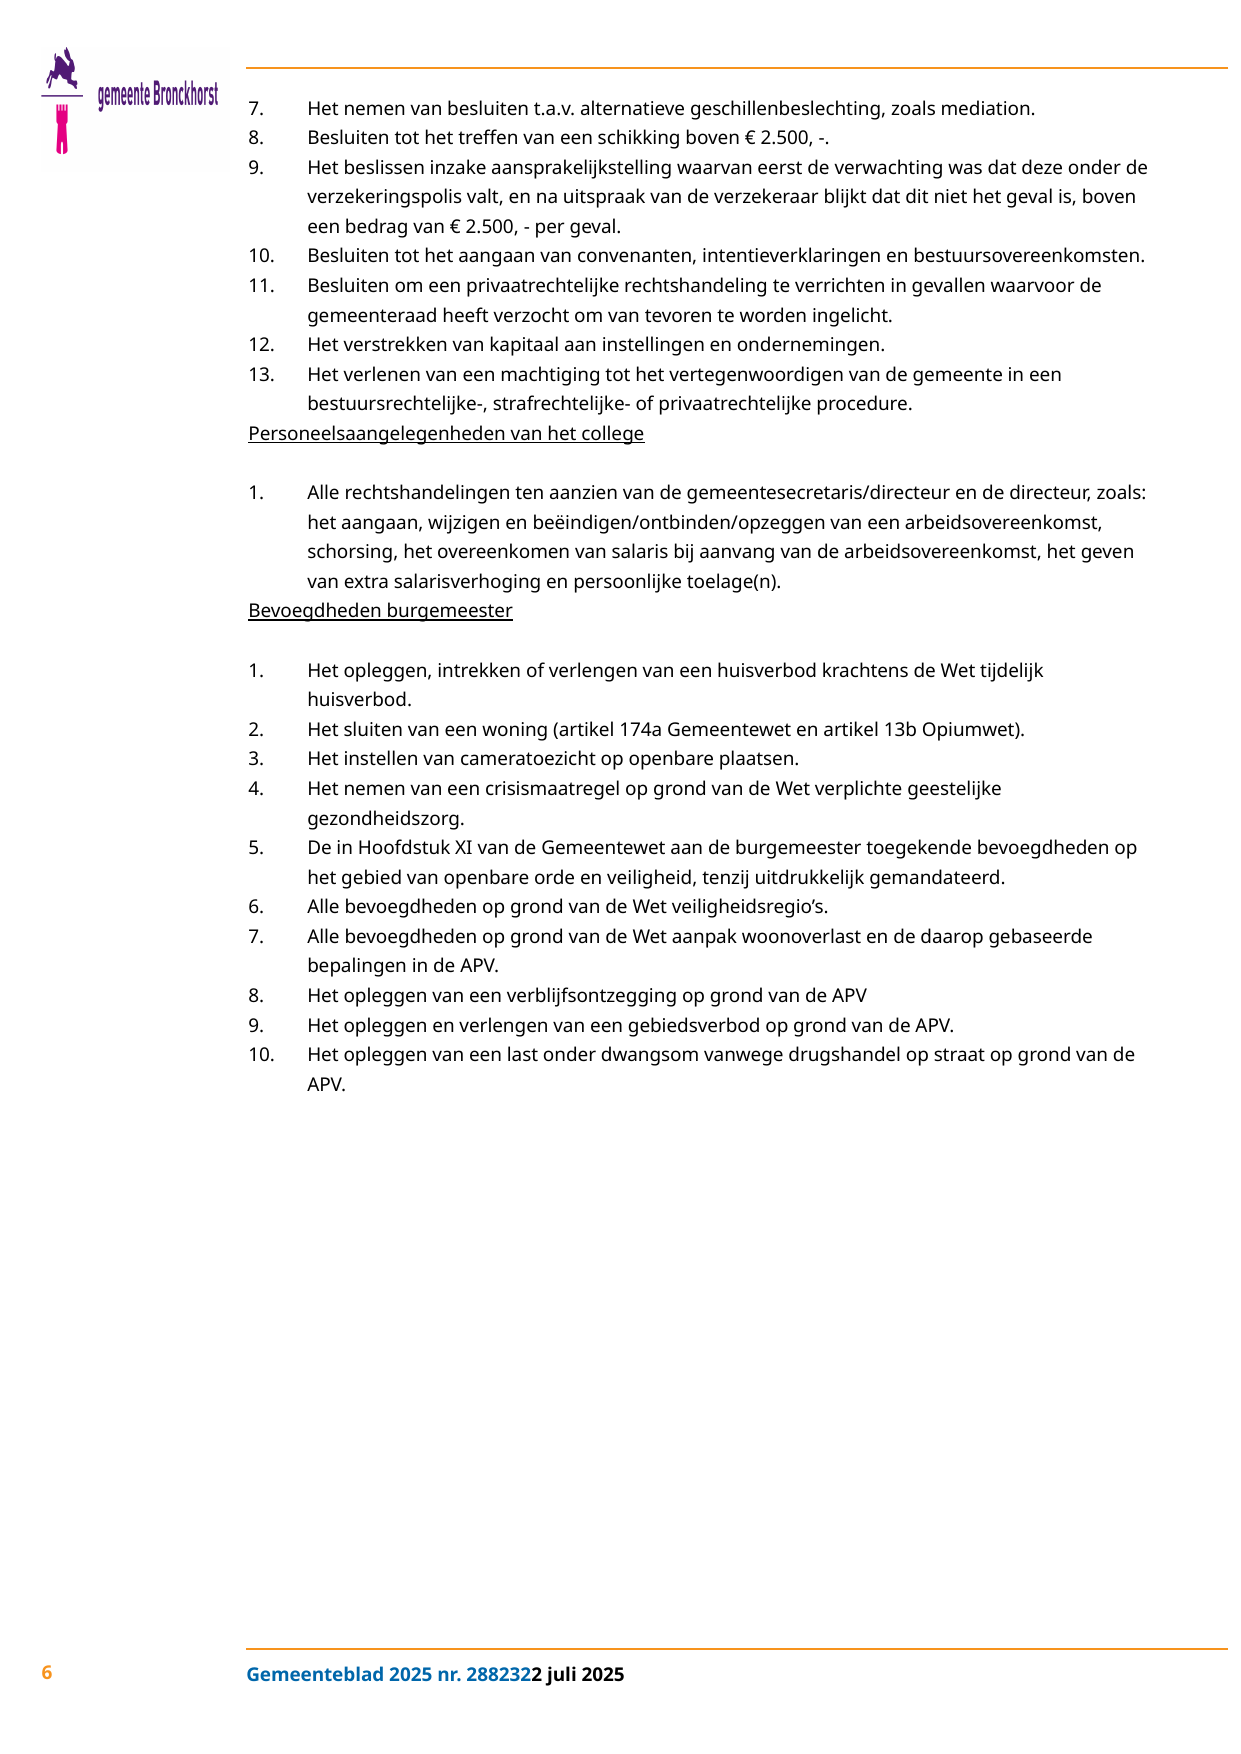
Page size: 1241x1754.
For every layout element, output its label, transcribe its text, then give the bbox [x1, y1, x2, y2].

picture [41, 47, 231, 172]
list Het opleggen en verlengen van een gebiedsverbod op grond van de APV. [248, 1012, 1152, 1038]
text Bevoegdheden burgemeester [248, 598, 1152, 623]
list Het sluiten van een woning (artikel 174a Gemeentewet en artikel 13b Opiumwet). [248, 716, 1152, 742]
text Personeelsaangelegenheden van het college [248, 420, 1152, 446]
list Alle rechtshandelingen ten aanzien van de gemeentesecretaris/directeur en de directeur, zoals: het aangaan, wijzigen en beëindigen/ontbinden/opzeggen van een arbeidsovereenkomst, schorsing, het overeenkomen van salaris bij aanvang van de arbeidsovereenkomst, het geven van extra salarisverhoging en persoonlijke toelage(n). [248, 479, 1152, 594]
list Het nemen van een crisismaatregel op grond van de Wet verplichte geestelijke gezondheidszorg. [248, 775, 1152, 831]
list Het verlenen van een machtiging tot het vertegenwoordigen van de gemeente in een bestuursrechtelijke-, strafrechtelijke- of privaatrechtelijke procedure. [248, 361, 1152, 416]
list Besluiten tot het aangaan van convenanten, intentieverklaringen en bestuursovereenkomsten. [248, 243, 1152, 268]
list Het beslissen inzake aansprakelijkstelling waarvan eerst de verwachting was dat deze onder de verzekeringspolis valt, en na uitspraak van de verzekeraar blijkt dat dit niet het geval is, boven een bedrag van € 2.500, - per geval. [248, 154, 1152, 239]
list Besluiten tot het treffen van een schikking boven € 2.500, -. [248, 124, 1152, 150]
list Het nemen van besluiten t.a.v. alternatieve geschillenbeslechting, zoals mediation. [248, 95, 1152, 121]
list Alle bevoegdheden op grond van de Wet veiligheidsregio’s. [248, 893, 1152, 919]
list Alle bevoegdheden op grond van de Wet aanpak woonoverlast en de daarop gebaseerde bepalingen in de APV. [248, 923, 1152, 978]
list Het opleggen, intrekken of verlengen van een huisverbod krachtens de Wet tijdelijk huisverbod. [248, 657, 1152, 712]
list Het instellen van cameratoezicht op openbare plaatsen. [248, 746, 1152, 771]
list Het opleggen van een last onder dwangsom vanwege drugshandel op straat op grond van de APV. [248, 1041, 1152, 1097]
list Het verstrekken van kapitaal aan instellingen en ondernemingen. [248, 331, 1152, 357]
list De in Hoofdstuk XI van de Gemeentewet aan de burgemeester toegekende bevoegdheden op het gebied van openbare orde en veiligheid, tenzij uitdrukkelijk gemandateerd. [248, 834, 1152, 890]
list Besluiten om een privaatrechtelijke rechtshandeling te verrichten in gevallen waarvoor de gemeenteraad heeft verzocht om van tevoren te worden ingelicht. [248, 272, 1152, 328]
list Het opleggen van een verblijfsontzegging op grond van de APV [248, 982, 1152, 1008]
